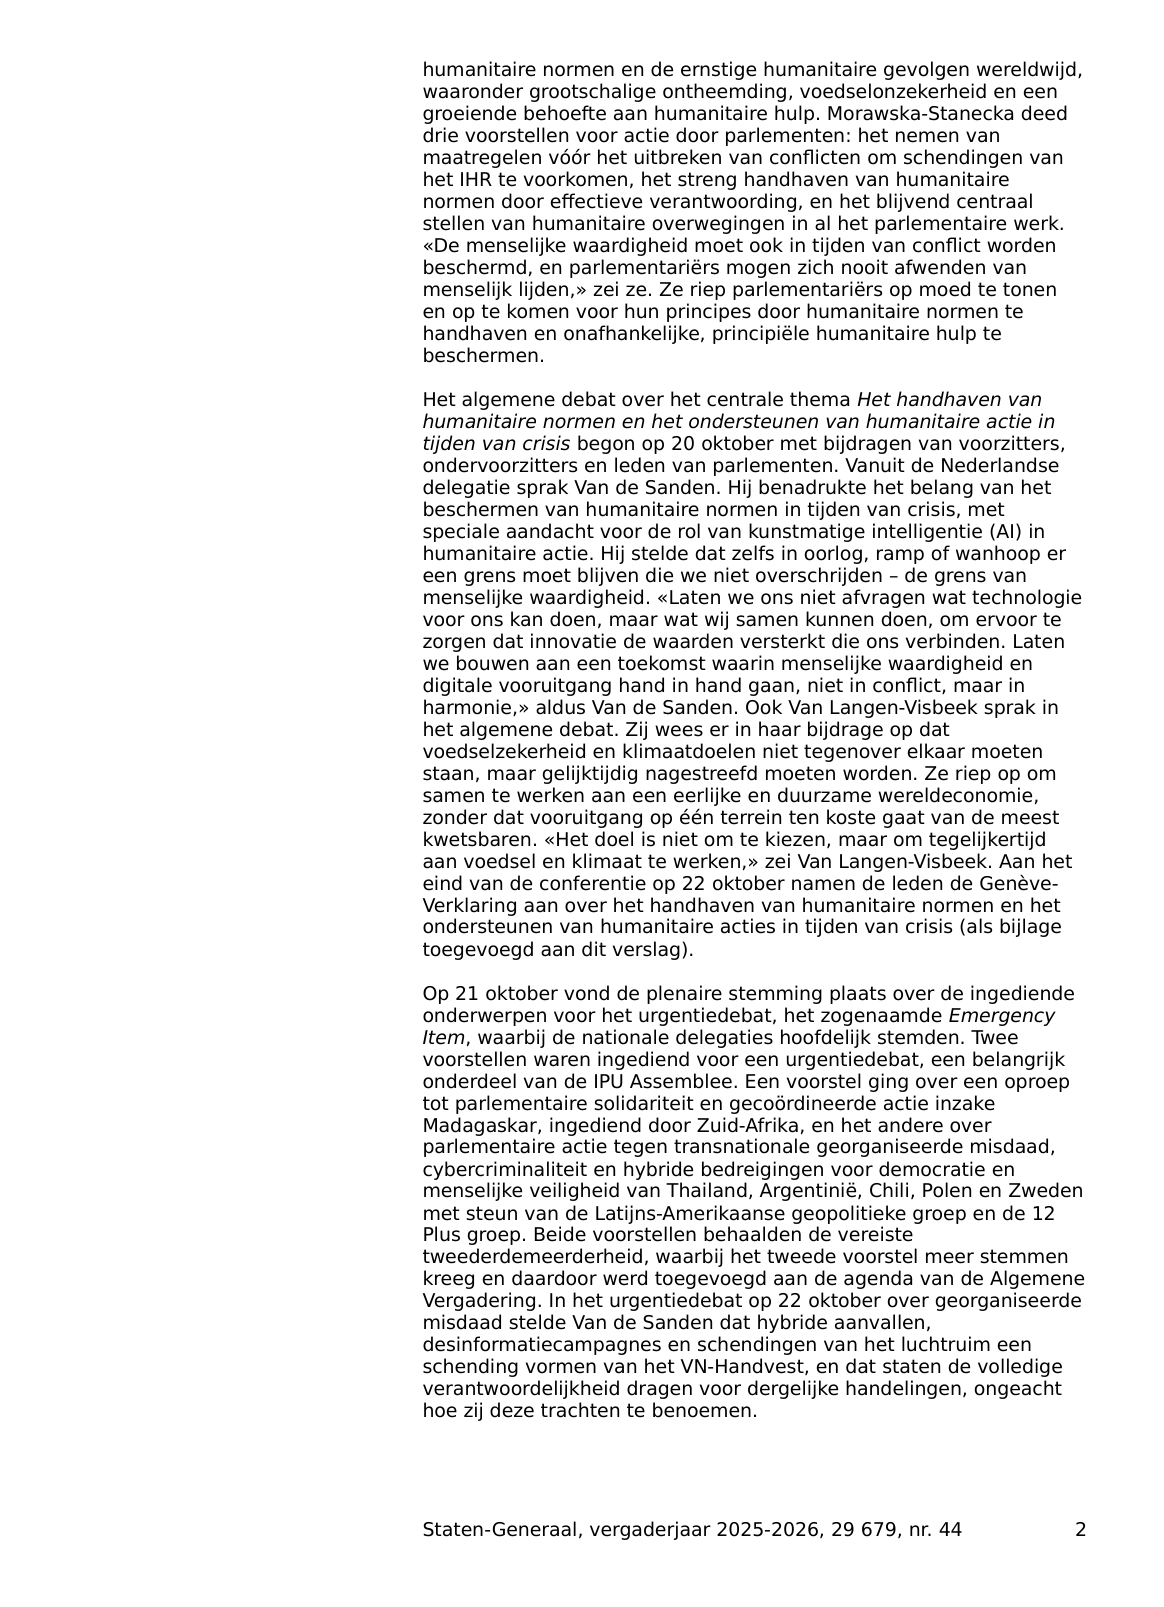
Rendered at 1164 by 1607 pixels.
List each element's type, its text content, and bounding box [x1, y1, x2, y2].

text Op 21 oktober vond de plenaire stemming plaats over de ingediende onderwerpen voor het urgentiedebat, het zogenaamde Emergency Item, waarbij de nationale delegaties hoofdelijk stemden. Twee voorstellen waren ingediend voor een urgentiedebat, een belangrijk onderdeel van de IPU Assemblee. Een voorstel ging over een oproep tot parlementaire solidariteit en gecoördineerde actie inzake Madagaskar, ingediend door Zuid-Afrika, en het andere over parlementaire actie tegen transnationale georganiseerde misdaad, cybercriminaliteit en hybride bedreigingen voor democratie en menselijke veiligheid van Thailand, Argentinië, Chili, Polen en Zweden met steun van de Latijns-Amerikaanse geopolitieke groep en de 12 Plus groep. Beide voorstellen behaalden de vereiste tweederdemeerderheid, waarbij het tweede voorstel meer stemmen kreeg en daardoor werd toegevoegd aan de agenda van de Algemene Vergadering. In het urgentiedebat op 22 oktober over georganiseerde misdaad stelde Van de Sanden dat hybride aanvallen, desinformatiecampagnes en schendingen van het luchtruim een schending vormen van het VN-Handvest, en dat staten de volledige verantwoordelijkheid dragen voor dergelijke handelingen, ongeacht hoe zij deze trachten te benoemen. [422, 983, 1087, 1422]
text humanitaire normen en de ernstige humanitaire gevolgen wereldwijd, waaronder grootschalige ontheemding, voedselonzekerheid en een groeiende behoefte aan humanitaire hulp. Morawska-Stanecka deed drie voorstellen voor actie door parlementen: het nemen van maatregelen vóór het uitbreken van conflicten om schendingen van het IHR te voorkomen, het streng handhaven van humanitaire normen door effectieve verantwoording, en het blijvend centraal stellen van humanitaire overwegingen in al het parlementaire werk. «De menselijke waardigheid moet ook in tijden van conflict worden beschermd, en parlementariërs mogen zich nooit afwenden van menselijk lijden,» zei ze. Ze riep parlementariërs op moed te tonen en op te komen voor hun principes door humanitaire normen te handhaven en onafhankelijke, principiële humanitaire hulp te beschermen. [422, 59, 1087, 367]
text Het algemene debat over het centrale thema Het handhaven van humanitaire normen en het ondersteunen van humanitaire actie in tijden van crisis begon op 20 oktober met bijdragen van voorzitters, ondervoorzitters en leden van parlementen. Vanuit de Nederlandse delegatie sprak Van de Sanden. Hij benadrukte het belang van het beschermen van humanitaire normen in tijden van crisis, met speciale aandacht voor de rol van kunstmatige intelligentie (AI) in humanitaire actie. Hij stelde dat zelfs in oorlog, ramp of wanhoop er een grens moet blijven die we niet overschrijden – de grens van menselijke waardigheid. «Laten we ons niet afvragen wat technologie voor ons kan doen, maar wat wij samen kunnen doen, om ervoor te zorgen dat innovatie de waarden versterkt die ons verbinden. Laten we bouwen aan een toekomst waarin menselijke waardigheid en digitale vooruitgang hand in hand gaan, niet in conflict, maar in harmonie,» aldus Van de Sanden. Ook Van Langen-Visbeek sprak in het algemene debat. Zij wees er in haar bijdrage op dat voedselzekerheid en klimaatdoelen niet tegenover elkaar moeten staan, maar gelijktijdig nagestreefd moeten worden. Ze riep op om samen te werken aan een eerlijke en duurzame wereldeconomie, zonder dat vooruitgang op één terrein ten koste gaat van de meest kwetsbaren. «Het doel is niet om te kiezen, maar om tegelijkertijd aan voedsel en klimaat te werken,» zei Van Langen-Visbeek. Aan het eind van de conferentie op 22 oktober namen de leden de Genève-Verklaring aan over het handhaven van humanitaire normen en het ondersteunen van humanitaire acties in tijden van crisis (als bijlage toegevoegd aan dit verslag). [422, 389, 1087, 960]
